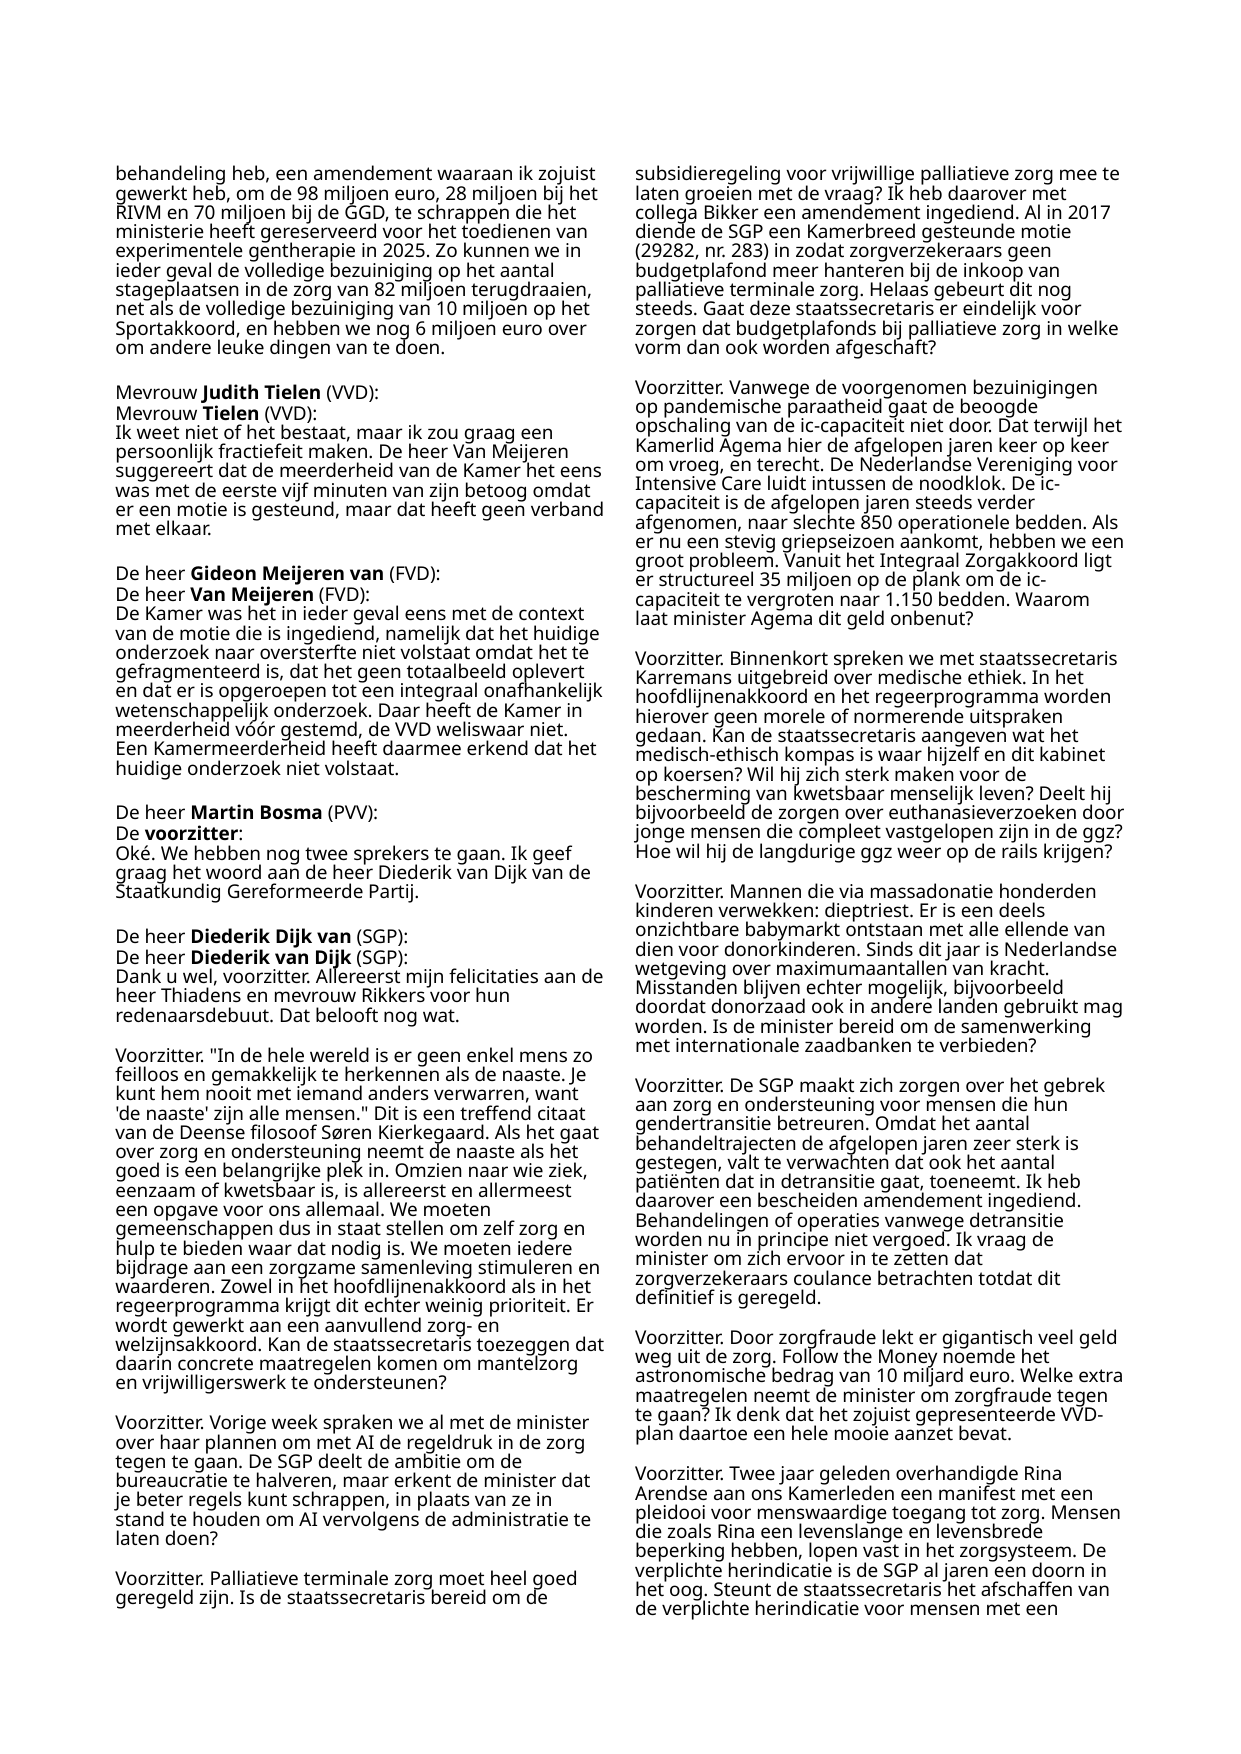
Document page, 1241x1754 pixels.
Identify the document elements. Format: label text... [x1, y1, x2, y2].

text Ik weet niet of het bestaat, maar ik zou graag een persoonlijk fractiefeit maken. De heer Van Meijeren suggereert dat de meerderheid van de Kamer het eens was met de eerste vijf minuten van zijn betoog omdat er een motie is gesteund, maar dat heeft geen verband met elkaar. [115, 424, 605, 539]
text Voorzitter. Vanwege de voorgenomen bezuinigingen op pandemische paraatheid gaat de beoogde opschaling van de ic-capaciteit niet door. Dat terwijl het Kamerlid Agema hier de afgelopen jaren keer op keer om vroeg, en terecht. De Nederlandse Vereniging voor Intensive Care luidt intussen de noodklok. De ic-capaciteit is de afgelopen jaren steeds verder afgenomen, naar slechte 850 operationele bedden. Als er nu een stevig griepseizoen aankomt, hebben we een groot probleem. Vanuit het Integraal Zorgakkoord ligt er structureel 35 miljoen op de plank om de ic-capaciteit te vergroten naar 1.150 bedden. Waarom laat minister Agema dit geld onbenut? [635, 379, 1125, 629]
text Dank u wel, voorzitter. Allereerst mijn felicitaties aan de heer Thiadens en mevrouw Rikkers voor hun redenaarsdebuut. Dat belooft nog wat. [115, 968, 605, 1026]
text De heer Van Meijeren (FVD): [115, 586, 605, 605]
text Mevrouw Tielen (VVD): [115, 404, 605, 424]
text De heer Martin Bosma (PVV): [115, 799, 605, 825]
text De voorzitter: [115, 825, 605, 844]
text subsidieregeling voor vrijwillige palliatieve zorg mee te laten groeien met de vraag? Ik heb daarover met collega Bikker een amendement ingediend. Al in 2017 diende de SGP een Kamerbreed gesteunde motie (29282, nr. 283) in zodat zorgverzekeraars geen budgetplafond meer hanteren bij de inkoop van palliatieve terminale zorg. Helaas gebeurt dit nog steeds. Gaat deze staatssecretaris er eindelijk voor zorgen dat budgetplafonds bij palliatieve zorg in welke vorm dan ook worden afgeschaft? [635, 165, 1125, 358]
text De heer Gideon Meijeren van (FVD): [115, 560, 605, 586]
text behandeling heb, een amendement waaraan ik zojuist gewerkt heb, om de 98 miljoen euro, 28 miljoen bij het RIVM en 70 miljoen bij de GGD, te schrappen die het ministerie heeft gereserveerd voor het toedienen van experimentele gentherapie in 2025. Zo kunnen we in ieder geval de volledige bezuiniging op het aantal stageplaatsen in de zorg van 82 miljoen terugdraaien, net als de volledige bezuiniging van 10 miljoen op het Sportakkoord, en hebben we nog 6 miljoen euro over om andere leuke dingen van te doen. [115, 165, 605, 358]
text Voorzitter. Mannen die via massadonatie honderden kinderen verwekken: dieptriest. Er is een deels onzichtbare babymarkt ontstaan met alle ellende van dien voor donorkinderen. Sinds dit jaar is Nederlandse wetgeving over maximumaantallen van kracht. Misstanden blijven echter mogelijk, bijvoorbeeld doordat donorzaad ook in andere landen gebruikt mag worden. Is de minister bereid om de samenwerking met internationale zaadbanken te verbieden? [635, 883, 1125, 1056]
text De Kamer was het in ieder geval eens met de context van de motie die is ingediend, namelijk dat het huidige onderzoek naar oversterfte niet volstaat omdat het te gefragmenteerd is, dat het geen totaalbeeld oplevert en dat er is opgeroepen tot een integraal onafhankelijk wetenschappelijk onderzoek. Daar heeft de Kamer in meerderheid vóór gestemd, de VVD weliswaar niet. Een Kamermeerderheid heeft daarmee erkend dat het huidige onderzoek niet volstaat. [115, 605, 605, 779]
text Voorzitter. De SGP maakt zich zorgen over het gebrek aan zorg en ondersteuning voor mensen die hun gendertransitie betreuren. Omdat het aantal behandeltrajecten de afgelopen jaren zeer sterk is gestegen, valt te verwachten dat ook het aantal patiënten dat in detransitie gaat, toeneemt. Ik heb daarover een bescheiden amendement ingediend. Behandelingen of operaties vanwege detransitie worden nu in principe niet vergoed. Ik vraag de minister om zich ervoor in te zetten dat zorgverzekeraars coulance betrachten totdat dit definitief is geregeld. [635, 1077, 1125, 1308]
text Voorzitter. Binnenkort spreken we met staatssecretaris Karremans uitgebreid over medische ethiek. In het hoofdlijnenakkoord en het regeerprogramma worden hierover geen morele of normerende uitspraken gedaan. Kan de staatssecretaris aangeven wat het medisch-ethisch kompas is waar hijzelf en dit kabinet op koersen? Wil hij zich sterk maken voor de bescherming van kwetsbaar menselijk leven? Deelt hij bijvoorbeeld de zorgen over euthanasieverzoeken door jonge mensen die compleet vastgelopen zijn in de ggz? Hoe wil hij de langdurige ggz weer op de rails krijgen? [635, 650, 1125, 862]
text Voorzitter. Palliatieve terminale zorg moet heel goed geregeld zijn. Is de staatssecretaris bereid om de [115, 1570, 605, 1608]
text De heer Diederik Dijk van (SGP): [115, 923, 605, 949]
text Voorzitter. "In de hele wereld is er geen enkel mens zo feilloos en gemakkelijk te herkennen als de naaste. Je kunt hem nooit met iemand anders verwarren, want 'de naaste' zijn alle mensen." Dit is een treffend citaat van de Deense filosoof Søren Kierkegaard. Als het gaat over zorg en ondersteuning neemt de naaste als het goed is een belangrijke plek in. Omzien naar wie ziek, eenzaam of kwetsbaar is, is allereerst en allermeest een opgave voor ons allemaal. We moeten gemeenschappen dus in staat stellen om zelf zorg en hulp te bieden waar dat nodig is. We moeten iedere bijdrage aan een zorgzame samenleving stimuleren en waarderen. Zowel in het hoofdlijnenakkoord als in het regeerprogramma krijgt dit echter weinig prioriteit. Er wordt gewerkt aan een aanvullend zorg- en welzijnsakkoord. Kan de staatssecretaris toezeggen dat daarin concrete maatregelen komen om mantelzorg en vrijwilligerswerk te ondersteunen? [115, 1047, 605, 1394]
text Voorzitter. Door zorgfraude lekt er gigantisch veel geld weg uit de zorg. Follow the Money noemde het astronomische bedrag van 10 miljard euro. Welke extra maatregelen neemt de minister om zorgfraude tegen te gaan? Ik denk dat het zojuist gepresenteerde VVD-plan daartoe een hele mooie aanzet bevat. [635, 1329, 1125, 1444]
text Voorzitter. Vorige week spraken we al met de minister over haar plannen om met AI de regeldruk in de zorg tegen te gaan. De SGP deelt de ambitie om de bureaucratie te halveren, maar erkent de minister dat je beter regels kunt schrappen, in plaats van ze in stand te houden om AI vervolgens de administratie te laten doen? [115, 1414, 605, 1549]
text De heer Diederik van Dijk (SGP): [115, 949, 605, 968]
text Voorzitter. Twee jaar geleden overhandigde Rina Arendse aan ons Kamerleden een manifest met een pleidooi voor menswaardige toegang tot zorg. Mensen die zoals Rina een levenslange en levensbrede beperking hebben, lopen vast in het zorgsysteem. De verplichte herindicatie is de SGP al jaren een doorn in het oog. Steunt de staatssecretaris het afschaffen van de verplichte herindicatie voor mensen met een [635, 1465, 1125, 1619]
text Mevrouw Judith Tielen (VVD): [115, 379, 605, 404]
text Oké. We hebben nog twee sprekers te gaan. Ik geef graag het woord aan de heer Diederik van Dijk van de Staatkundig Gereformeerde Partij. [115, 844, 605, 902]
